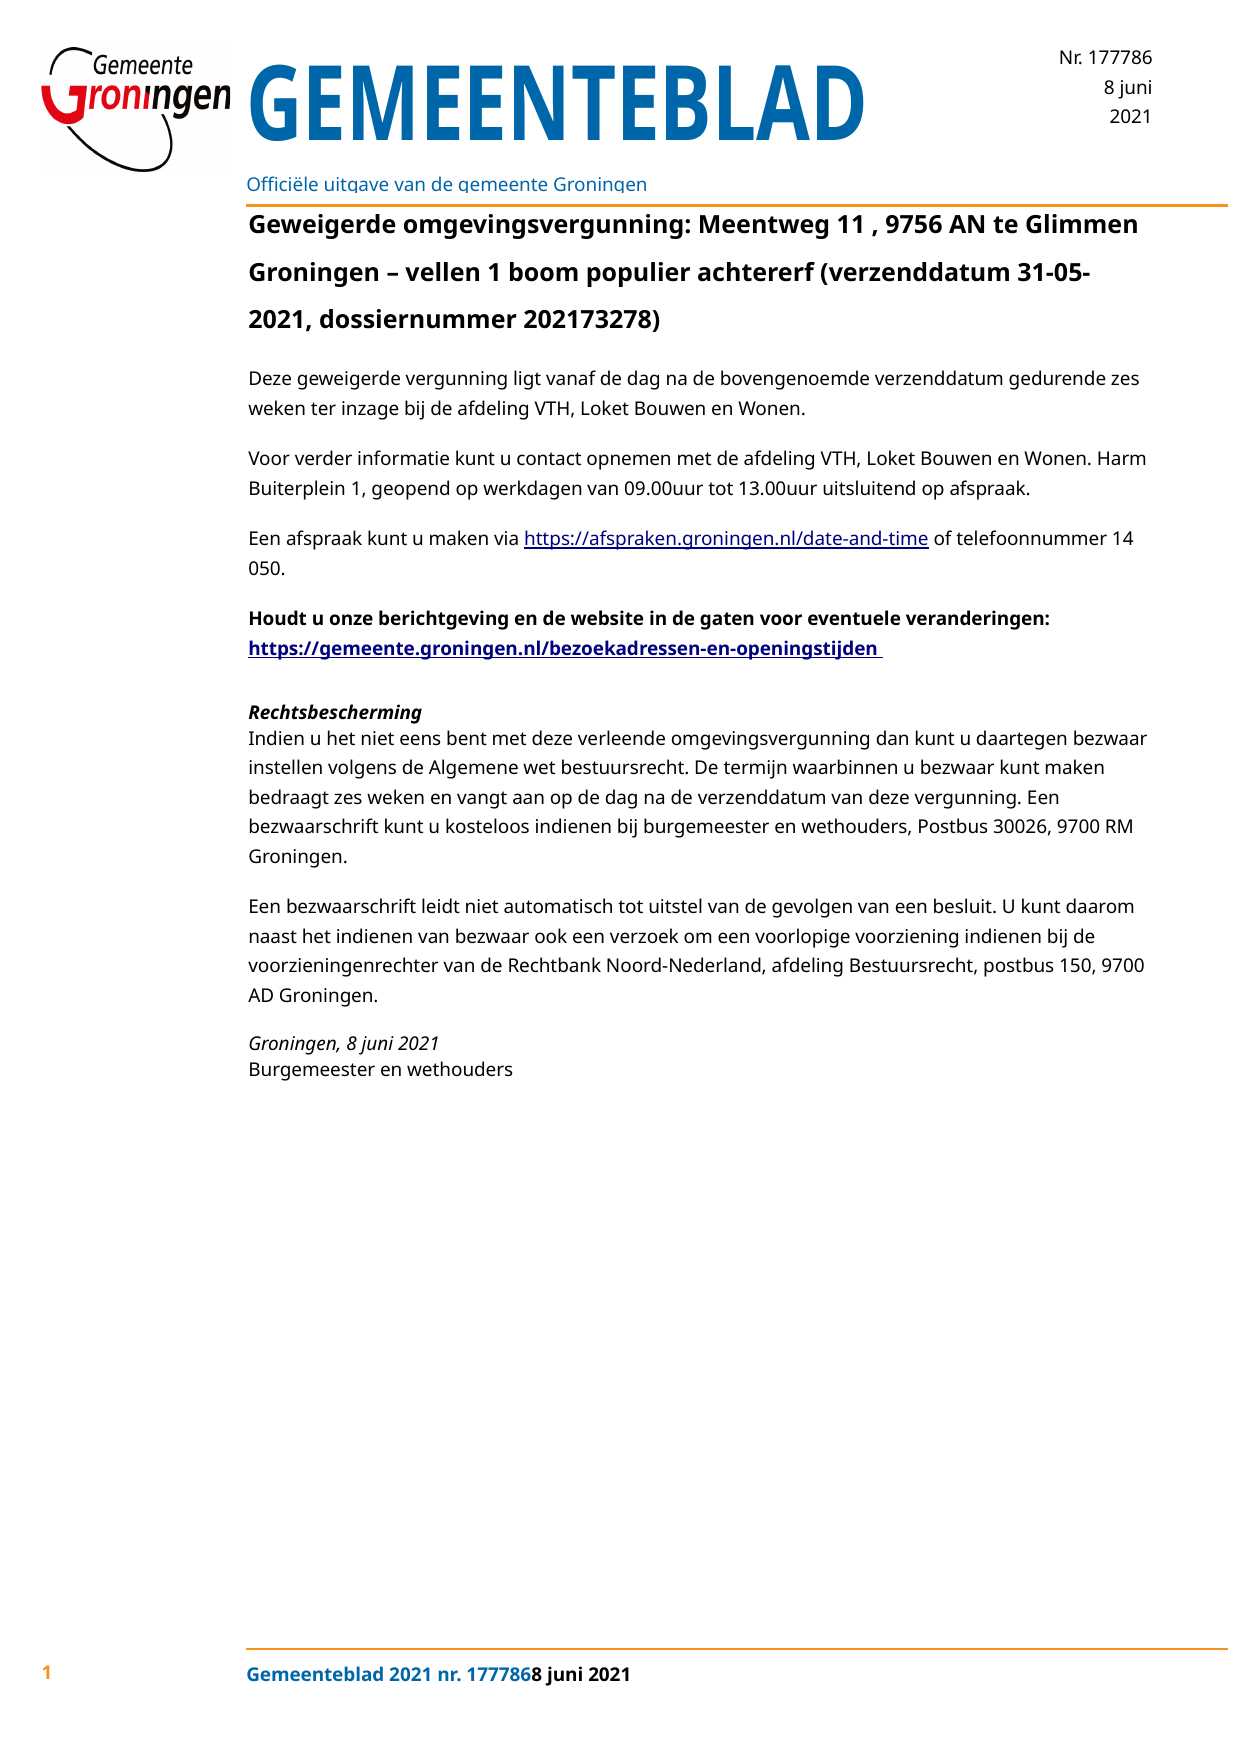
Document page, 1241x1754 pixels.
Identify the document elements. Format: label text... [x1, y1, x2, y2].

text Groningen, 8 juni 2021 [248, 1030, 1152, 1056]
text Houdt u onze berichtgeving en de website in de gaten voor eventuele veranderingen: https://gemeente.groningen.nl/bezoekadressen-en-openingstijden [248, 606, 1152, 661]
picture [41, 47, 231, 172]
text Een afspraak kunt u maken via https://afspraken.groningen.nl/date-and-time of telefoonnummer 14 050. [248, 526, 1152, 581]
text Indien u het niet eens bent met deze verleende omgevingsvergunning dan kunt u daartegen bezwaar instellen volgens de Algemene wet bestuursrecht. De termijn waarbinnen u bezwaar kunt maken bedraagt zes weken en vangt aan op de dag na de verzenddatum van deze vergunning. Een bezwaarschrift kunt u kosteloos indienen bij burgemeester en wethouders, Postbus 30026, 9700 RM Groningen. [248, 725, 1152, 869]
text Voor verder informatie kunt u contact opnemen met de afdeling VTH, Loket Bouwen en Wonen. Harm Buiterplein 1, geopend op werkdagen van 09.00uur tot 13.00uur uitsluitend op afspraak. [248, 446, 1152, 501]
text Een bezwaarschrift leidt niet automatisch tot uitstel van de gevolgen van een besluit. U kunt daarom naast het indienen van bezwaar ook een verzoek om een voorlopige voorziening indienen bij de voorzieningenrechter van de Rechtbank Noord-Nederland, afdeling Bestuursrecht, postbus 150, 9700 AD Groningen. [248, 893, 1152, 1008]
text Deze geweigerde vergunning ligt vanaf de dag na de bovengenoemde verzenddatum gedurende zes weken ter inzage bij de afdeling VTH, Loket Bouwen en Wonen. [248, 366, 1152, 421]
text Geweigerde omgevingsvergunning: Meentweg 11 , 9756 AN te Glimmen Groningen – vellen 1 boom populier achtererf (verzenddatum 31-05-2021, dossiernummer 202173278) [248, 207, 1152, 336]
text Burgemeester en wethouders [248, 1056, 1152, 1082]
text Rechtsbescherming [248, 699, 1152, 725]
